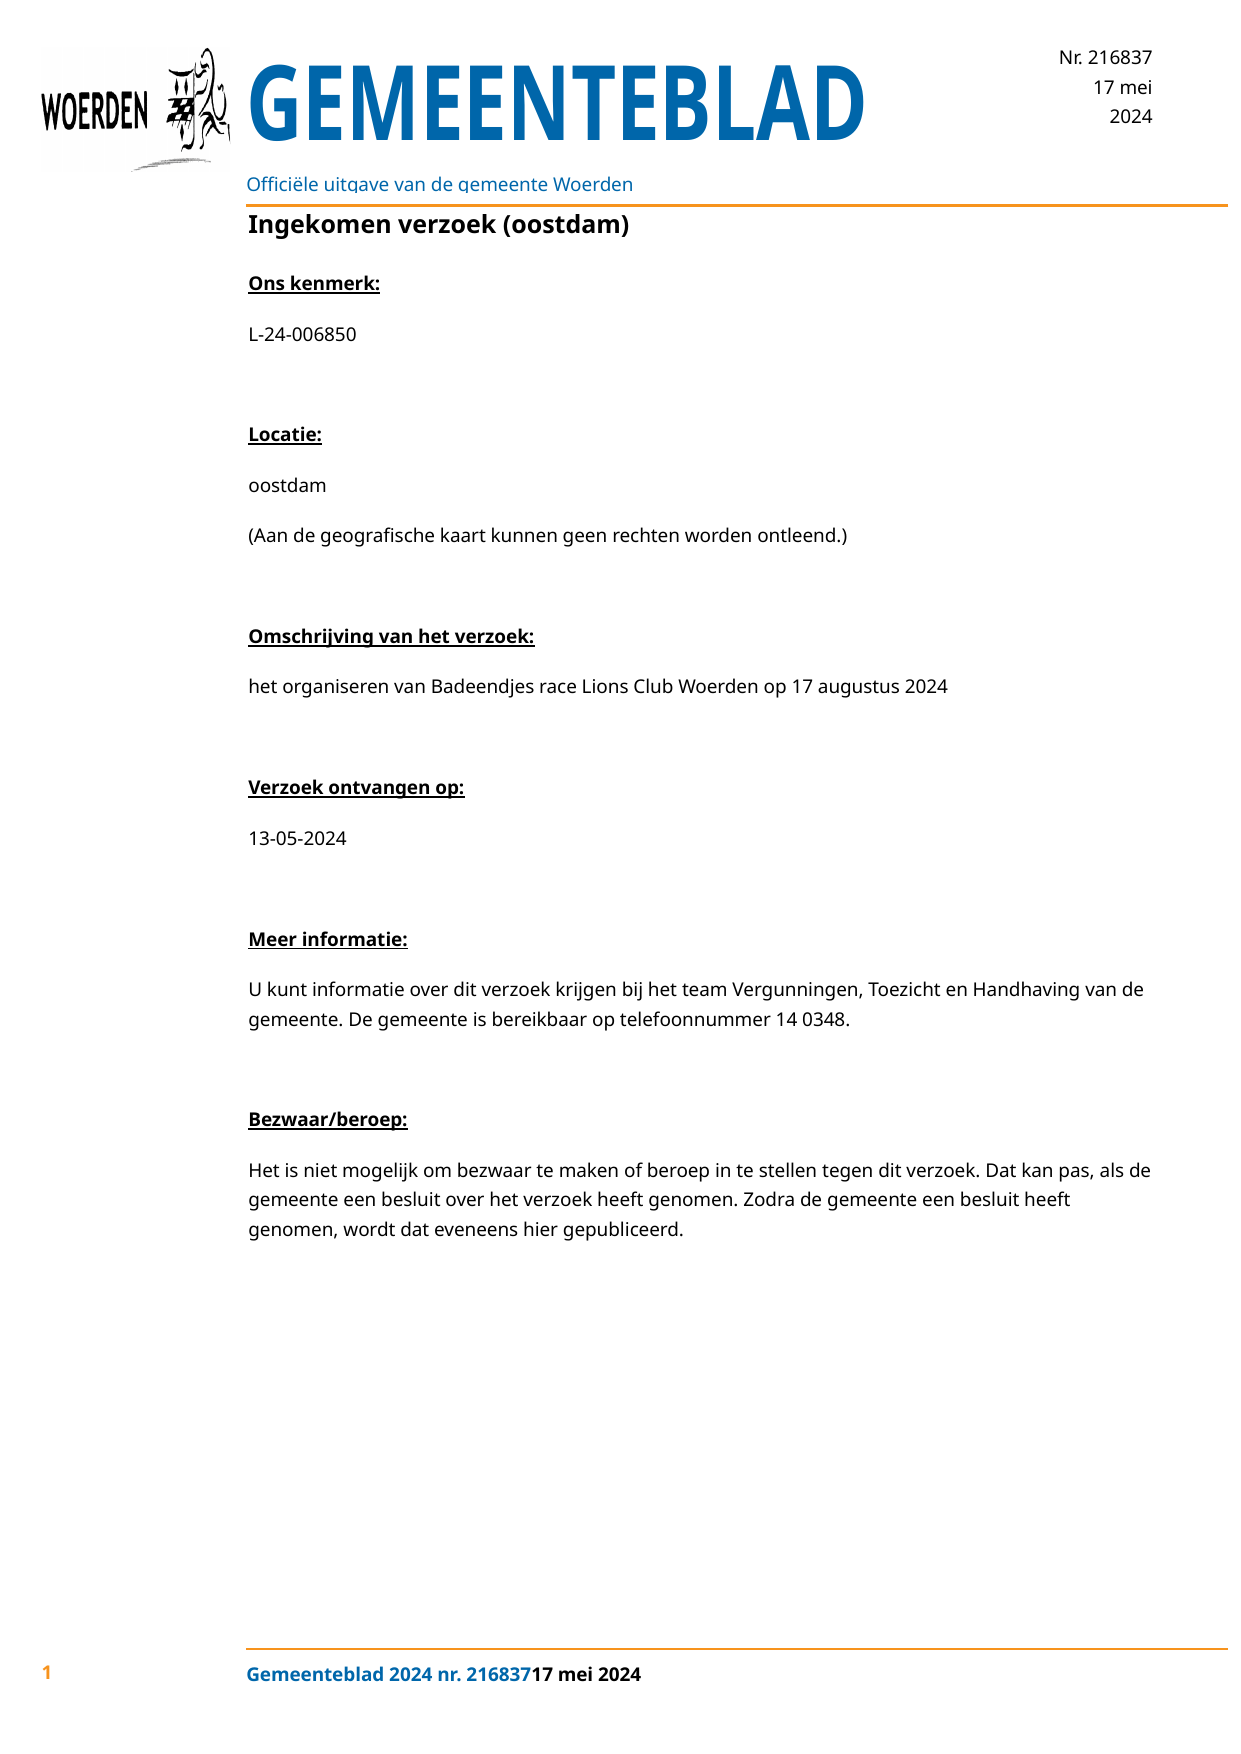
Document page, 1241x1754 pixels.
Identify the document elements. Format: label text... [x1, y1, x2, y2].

text Locatie: [248, 422, 1152, 447]
text het organiseren van Badeendjes race Lions Club Woerden op 17 augustus 2024 [248, 674, 1152, 699]
text 13-05-2024 [248, 825, 1152, 851]
text U kunt informatie over dit verzoek krijgen bij het team Vergunningen, Toezicht en Handhaving van de gemeente. De gemeente is bereikbaar op telefoonnummer 14 0348. [248, 976, 1152, 1031]
text Meer informatie: [248, 926, 1152, 951]
text Ingekomen verzoek (oostdam) [248, 207, 1152, 241]
text Ons kenmerk: [248, 270, 1152, 296]
text oostdam [248, 472, 1152, 498]
text Omschrijving van het verzoek: [248, 623, 1152, 649]
text Het is niet mogelijk om bezwaar te maken of beroep in te stellen tegen dit verzoek. Dat kan pas, als de gemeente een besluit over het verzoek heeft genomen. Zodra de gemeente een besluit heeft genomen, wordt dat eveneens hier gepubliceerd. [248, 1157, 1152, 1242]
text Bezwaar/beroep: [248, 1107, 1152, 1132]
picture [41, 47, 231, 172]
text L-24-006850 [248, 321, 1152, 346]
text (Aan de geografische kaart kunnen geen rechten worden ontleend.) [248, 522, 1152, 548]
text Verzoek ontvangen op: [248, 774, 1152, 800]
